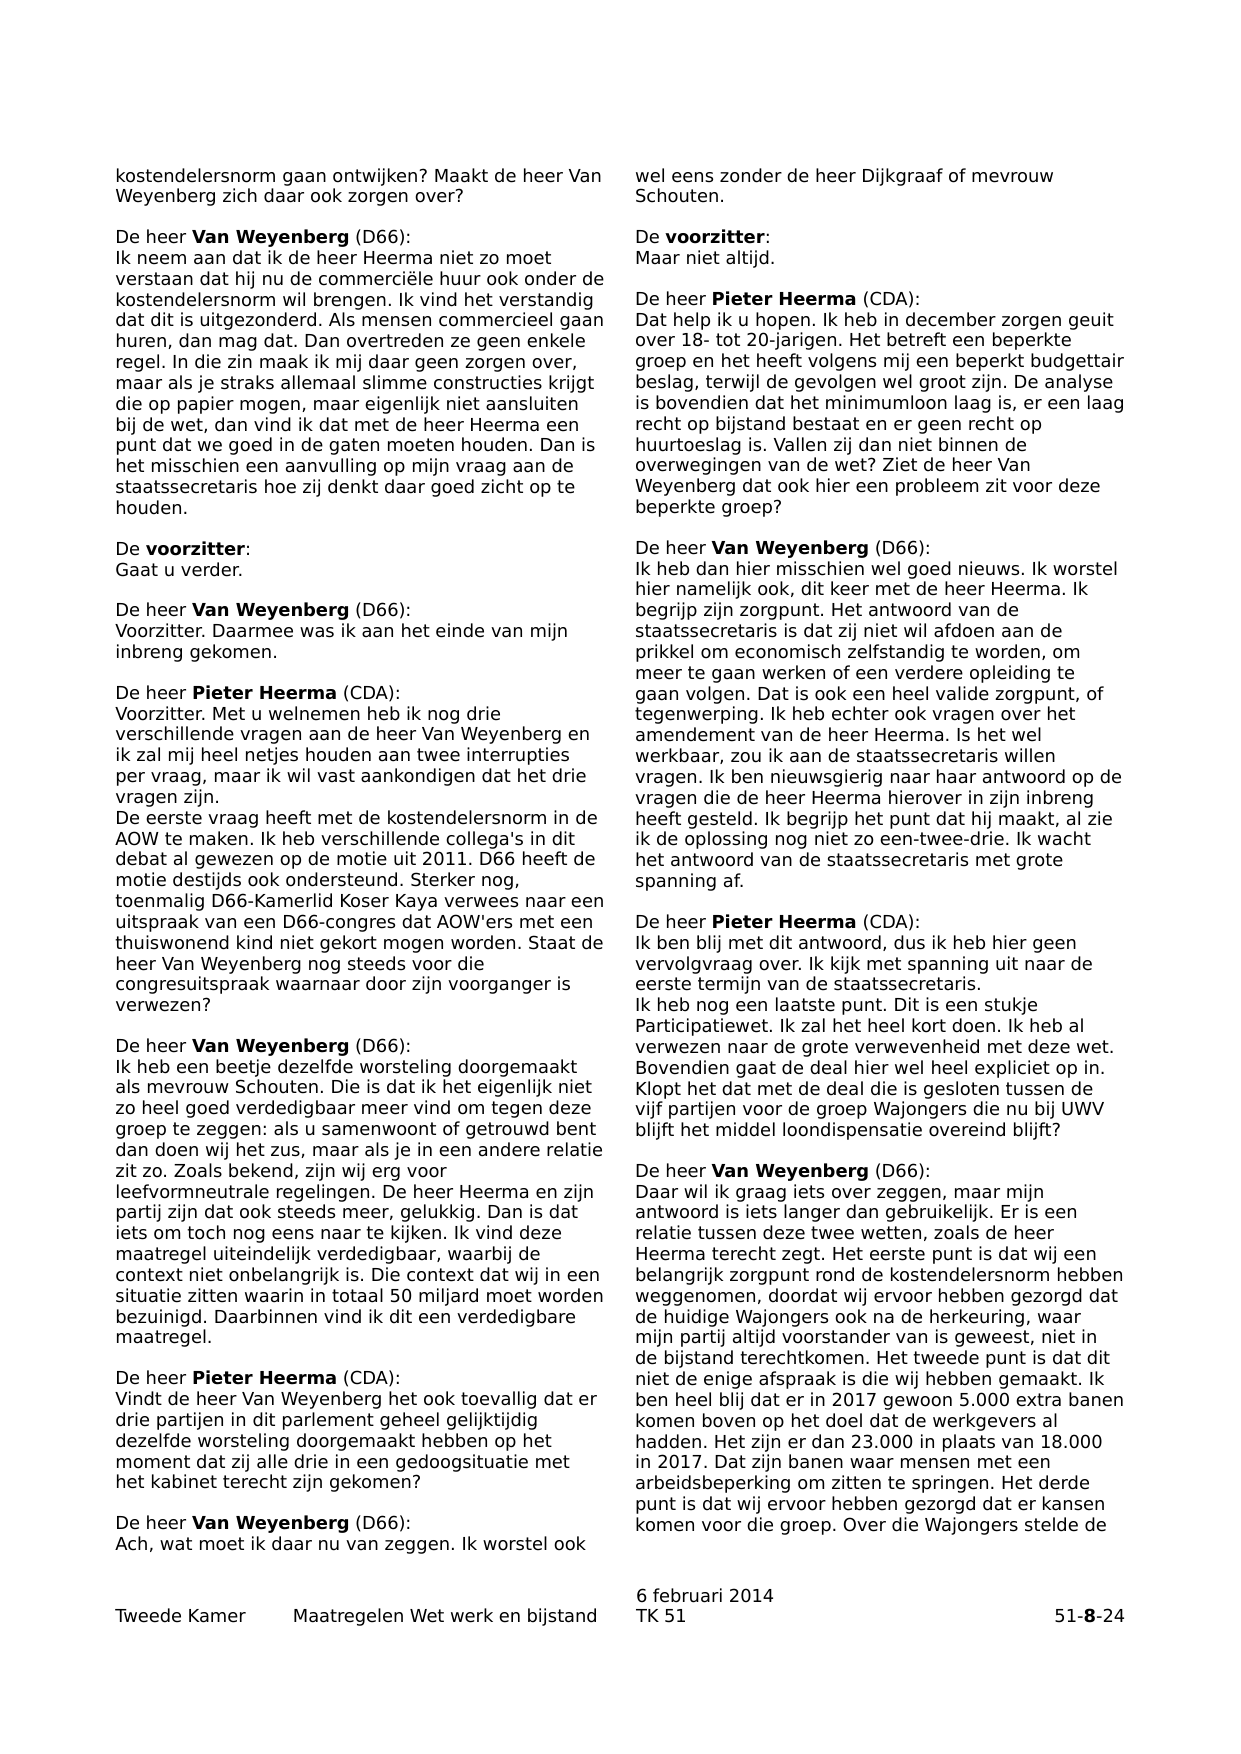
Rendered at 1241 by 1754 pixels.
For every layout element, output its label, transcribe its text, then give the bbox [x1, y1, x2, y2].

text De eerste vraag heeft met de kostendelersnorm in de AOW te maken. Ik heb verschillende collega's in dit debat al gewezen op de motie uit 2011. D66 heeft de motie destijds ook ondersteund. Sterker nog, toenmalig D66-Kamerlid Koser Kaya verwees naar een uitspraak van een D66-congres dat AOW'ers met een thuiswonend kind niet gekort mogen worden. Staat de heer Van Weyenberg nog steeds voor die congresuitspraak waarnaar door zijn voorganger is verwezen? [115, 807, 605, 1016]
text Voorzitter. Met u welnemen heb ik nog drie verschillende vragen aan de heer Van Weyenberg en ik zal mij heel netjes houden aan twee interrupties per vraag, maar ik wil vast aankondigen dat het drie vragen zijn. [115, 703, 605, 807]
text De heer Van Weyenberg (D66): [115, 1513, 605, 1534]
text Ik neem aan dat ik de heer Heerma niet zo moet verstaan dat hij nu de commerciële huur ook onder de kostendelersnorm wil brengen. Ik vind het verstandig dat dit is uitgezonderd. Als mensen commercieel gaan huren, dan mag dat. Dan overtreden ze geen enkele regel. In die zin maak ik mij daar geen zorgen over, maar als je straks allemaal slimme constructies krijgt die op papier mogen, maar eigenlijk niet aansluiten bij de wet, dan vind ik dat met de heer Heerma een punt dat we goed in de gaten moeten houden. Dan is het misschien een aanvulling op mijn vraag aan de staatssecretaris hoe zij denkt daar goed zicht op te houden. [115, 248, 605, 518]
text Ik heb nog een laatste punt. Dit is een stukje Participatiewet. Ik zal het heel kort doen. Ik heb al verwezen naar de grote verwevenheid met deze wet. Bovendien gaat de deal hier wel heel expliciet op in. Klopt het dat met de deal die is gesloten tussen de vijf partijen voor de groep Wajongers die nu bij UWV blijft het middel loondispensatie overeind blijft? [635, 995, 1125, 1141]
text Maar niet altijd. [635, 248, 1125, 268]
text De heer Van Weyenberg (D66): [115, 600, 605, 621]
text Gaat u verder. [115, 559, 605, 580]
text De heer Pieter Heerma (CDA): [115, 682, 605, 703]
text De heer Van Weyenberg (D66): [115, 227, 605, 248]
text Ik heb een beetje dezelfde worsteling doorgemaakt als mevrouw Schouten. Die is dat ik het eigenlijk niet zo heel goed verdedigbaar meer vind om tegen deze groep te zeggen: als u samenwoont of getrouwd bent dan doen wij het zus, maar als je in een andere relatie zit zo. Zoals bekend, zijn wij erg voor leefvormneutrale regelingen. De heer Heerma en zijn partij zijn dat ook steeds meer, gelukkig. Dan is dat iets om toch nog eens naar te kijken. Ik vind deze maatregel uiteindelijk verdedigbaar, waarbij de context niet onbelangrijk is. Die context dat wij in een situatie zitten waarin in totaal 50 miljard moet worden bezuinigd. Daarbinnen vind ik dit een verdedigbare maatregel. [115, 1056, 605, 1348]
text Ik heb dan hier misschien wel goed nieuws. Ik worstel hier namelijk ook, dit keer met de heer Heerma. Ik begrijp zijn zorgpunt. Het antwoord van de staatssecretaris is dat zij niet wil afdoen aan de prikkel om economisch zelfstandig te worden, om meer te gaan werken of een verdere opleiding te gaan volgen. Dat is ook een heel valide zorgpunt, of tegenwerping. Ik heb echter ook vragen over het amendement van de heer Heerma. Is het wel werkbaar, zou ik aan de staatssecretaris willen vragen. Ik ben nieuwsgierig naar haar antwoord op de vragen die de heer Heerma hierover in zijn inbreng heeft gesteld. Ik begrijp het punt dat hij maakt, al zie ik de oplossing nog niet zo een-twee-drie. Ik wacht het antwoord van de staatssecretaris met grote spanning af. [635, 558, 1125, 892]
text De voorzitter: [115, 538, 605, 559]
text De heer Van Weyenberg (D66): [635, 1161, 1125, 1181]
text Daar wil ik graag iets over zeggen, maar mijn antwoord is iets langer dan gebruikelijk. Er is een relatie tussen deze twee wetten, zoals de heer Heerma terecht zegt. Het eerste punt is dat wij een belangrijk zorgpunt rond de kostendelersnorm hebben weggenomen, doordat wij ervoor hebben gezorgd dat de huidige Wajongers ook na de herkeuring, waar mijn partij altijd voorstander van is geweest, niet in de bijstand terechtkomen. Het tweede punt is dat dit niet de enige afspraak is die wij hebben gemaakt. Ik ben heel blij dat er in 2017 gewoon 5.000 extra banen komen boven op het doel dat de werkgevers al hadden. Het zijn er dan 23.000 in plaats van 18.000 in 2017. Dat zijn banen waar mensen met een arbeidsbeperking om zitten te springen. Het derde punt is dat wij ervoor hebben gezorgd dat er kansen komen voor die groep. Over die Wajongers stelde de [635, 1181, 1125, 1536]
text Dat help ik u hopen. Ik heb in december zorgen geuit over 18- tot 20-jarigen. Het betreft een beperkte groep en het heeft volgens mij een beperkt budgettair beslag, terwijl de gevolgen wel groot zijn. De analyse is bovendien dat het minimumloon laag is, er een laag recht op bijstand bestaat en er geen recht op huurtoeslag is. Vallen zij dan niet binnen de overwegingen van de wet? Ziet de heer Van Weyenberg dat ook hier een probleem zit voor deze beperkte groep? [635, 309, 1125, 518]
text Ik ben blij met dit antwoord, dus ik heb hier geen vervolgvraag over. Ik kijk met spanning uit naar de eerste termijn van de staatssecretaris. [635, 932, 1125, 995]
text De heer Pieter Heerma (CDA): [635, 912, 1125, 932]
text Vindt de heer Van Weyenberg het ook toevallig dat er drie partijen in dit parlement geheel gelijktijdig dezelfde worsteling doorgemaakt hebben op het moment dat zij alle drie in een gedoogsituatie met het kabinet terecht zijn gekomen? [115, 1389, 605, 1493]
text De heer Van Weyenberg (D66): [115, 1036, 605, 1056]
text De heer Van Weyenberg (D66): [635, 538, 1125, 558]
text Ach, wat moet ik daar nu van zeggen. Ik worstel ook [115, 1534, 605, 1554]
text kostendelersnorm gaan ontwijken? Maakt de heer Van Weyenberg zich daar ook zorgen over? [115, 165, 605, 207]
text wel eens zonder de heer Dijkgraaf of mevrouw Schouten. [635, 165, 1125, 207]
text De heer Pieter Heerma (CDA): [635, 288, 1125, 309]
text Voorzitter. Daarmee was ik aan het einde van mijn inbreng gekomen. [115, 621, 605, 662]
text De voorzitter: [635, 227, 1125, 248]
text De heer Pieter Heerma (CDA): [115, 1368, 605, 1389]
